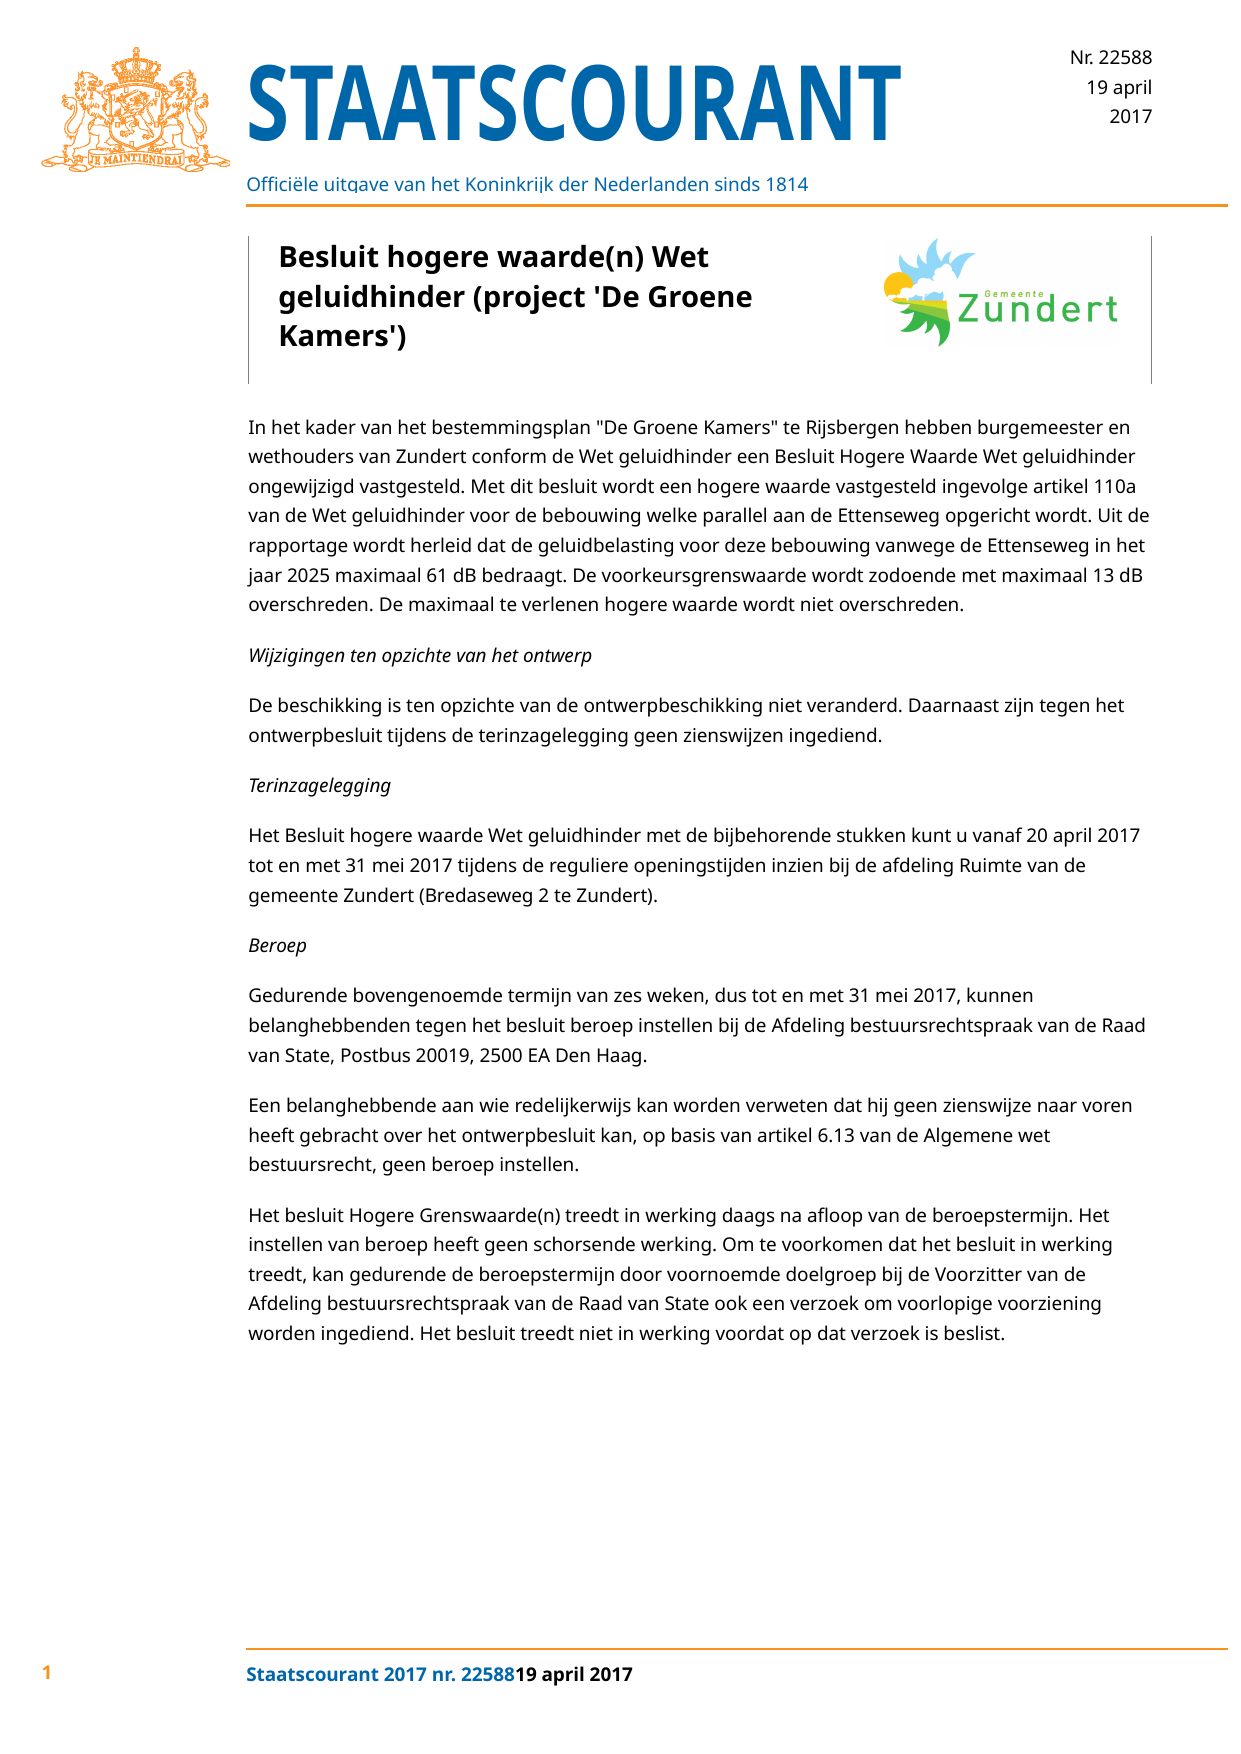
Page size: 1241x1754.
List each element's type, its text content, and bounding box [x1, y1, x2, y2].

picture [882, 236, 1119, 348]
picture [41, 47, 231, 172]
table_header Besluit hogere waarde(n) Wet geluidhinder (project 'De Groene Kamers') [249, 236, 850, 384]
text Terinzagelegging [248, 772, 1152, 798]
text Een belanghebbende aan wie redelijkerwijs kan worden verweten dat hij geen zienswijze naar voren heeft gebracht over het ontwerpbesluit kan, op basis van artikel 6.13 van de Algemene wet bestuursrecht, geen beroep instellen. [248, 1092, 1152, 1177]
text Het Besluit hogere waarde Wet geluidhinder met de bijbehorende stukken kunt u vanaf 20 april 2017 tot en met 31 mei 2017 tijdens de reguliere openingstijden inzien bij de afdeling Ruimte van de gemeente Zundert (Bredaseweg 2 te Zundert). [248, 823, 1152, 908]
text Wijzigingen ten opzichte van het ontwerp [248, 642, 1152, 668]
text Het besluit Hogere Grenswaarde(n) treedt in werking daags na afloop van de beroepstermijn. Het instellen van beroep heeft geen schorsende werking. Om te voorkomen dat het besluit in werking treedt, kan gedurende de beroepstermijn door voornoemde doelgroep bij de Voorzitter van de Afdeling bestuursrechtspraak van de Raad van State ook een verzoek om voorlopige voorziening worden ingediend. Het besluit treedt niet in werking voordat op dat verzoek is beslist. [248, 1202, 1152, 1346]
table_header [850, 236, 1151, 384]
text In het kader van het bestemmingsplan "De Groene Kamers" te Rijsbergen hebben burgemeester en wethouders van Zundert conform de Wet geluidhinder een Besluit Hogere Waarde Wet geluidhinder ongewijzigd vastgesteld. Met dit besluit wordt een hogere waarde vastgesteld ingevolge artikel 110a van de Wet geluidhinder voor de bebouwing welke parallel aan de Ettenseweg opgericht wordt. Uit de rapportage wordt herleid dat de geluidbelasting voor deze bebouwing vanwege de Ettenseweg in het jaar 2025 maximaal 61 dB bedraagt. De voorkeursgrenswaarde wordt zodoende met maximaal 13 dB overschreden. De maximaal te verlenen hogere waarde wordt niet overschreden. [248, 414, 1152, 617]
text Gedurende bovengenoemde termijn van zes weken, dus tot en met 31 mei 2017, kunnen belanghebbenden tegen het besluit beroep instellen bij de Afdeling bestuursrechtspraak van de Raad van State, Postbus 20019, 2500 EA Den Haag. [248, 983, 1152, 1068]
text Beroep [248, 932, 1152, 958]
text De beschikking is ten opzichte van de ontwerpbeschikking niet veranderd. Daarnaast zijn tegen het ontwerpbesluit tijdens de terinzagelegging geen zienswijzen ingediend. [248, 692, 1152, 748]
